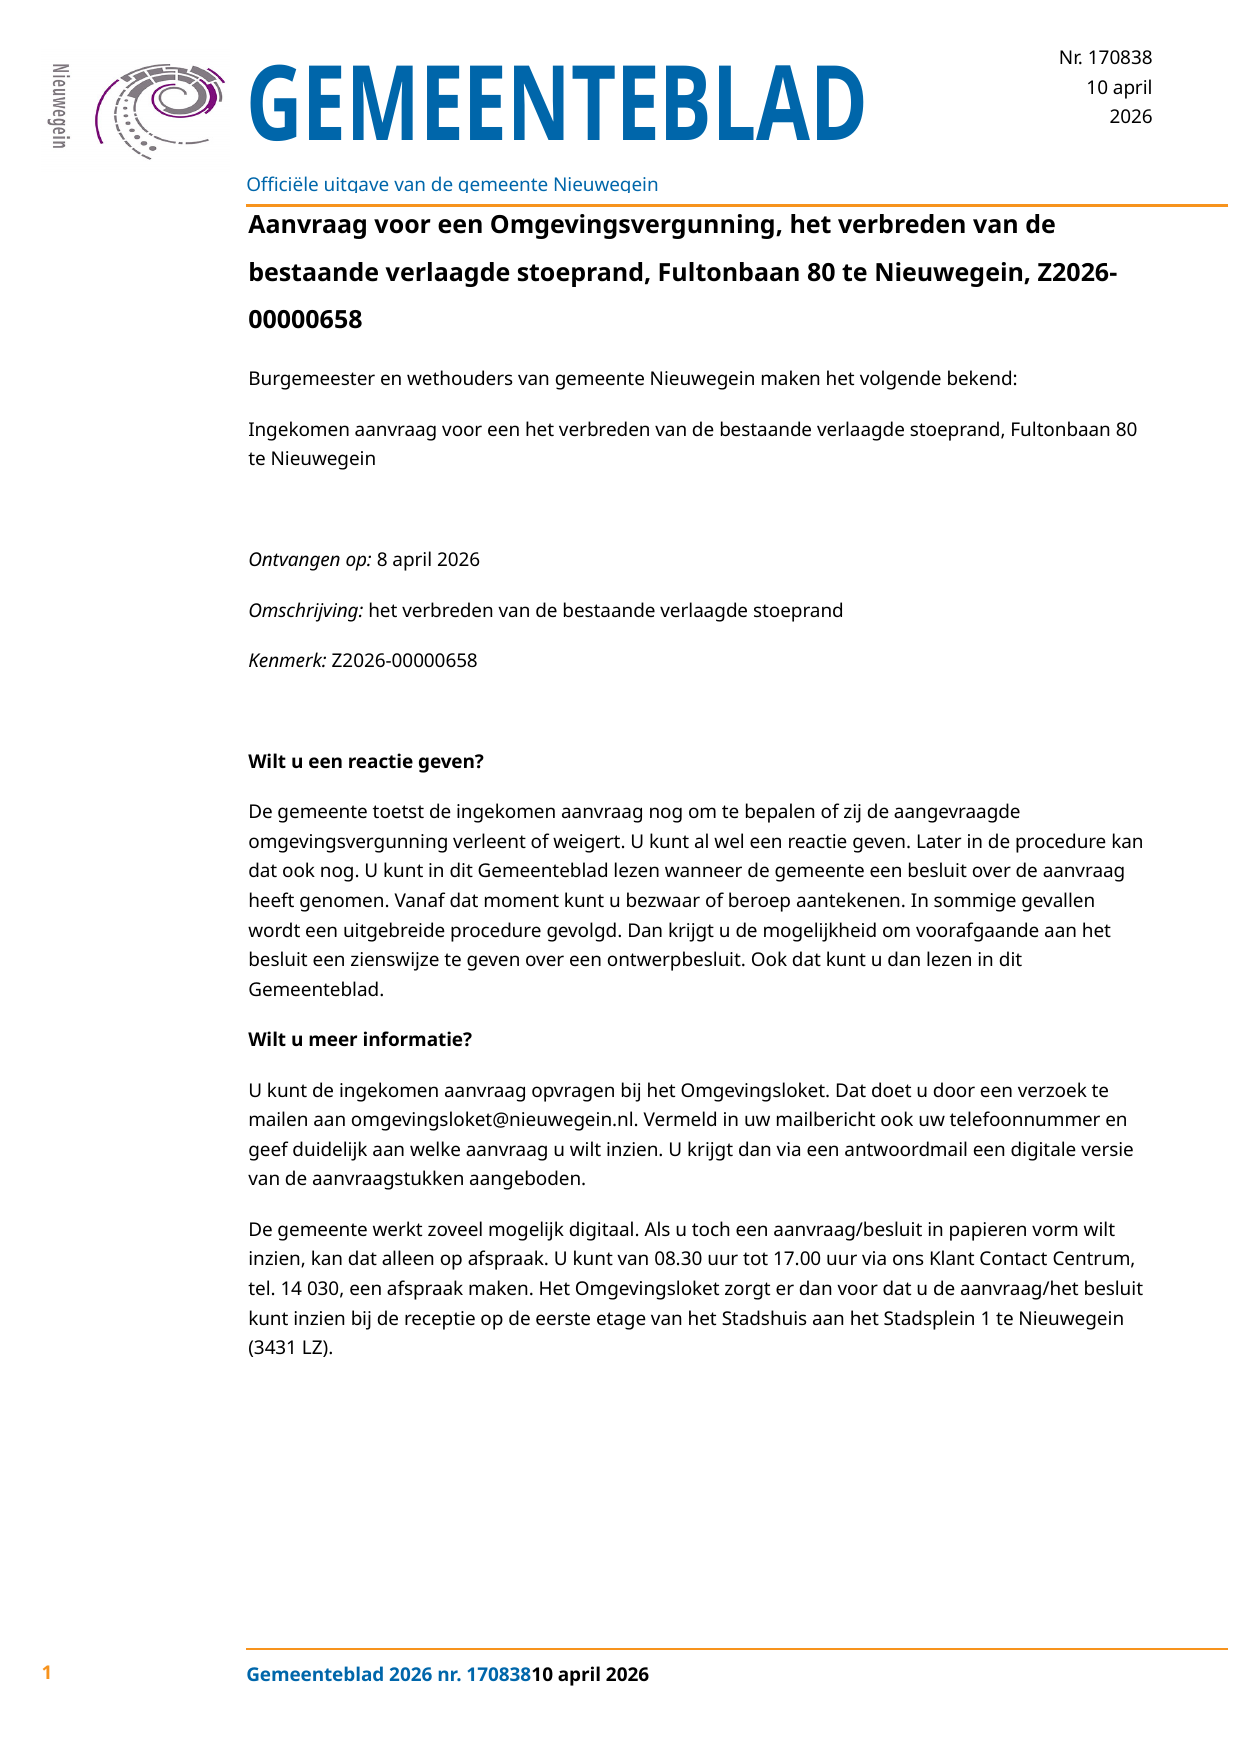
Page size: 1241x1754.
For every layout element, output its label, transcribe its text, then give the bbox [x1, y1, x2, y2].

text Wilt u een reactie geven? [248, 748, 1152, 774]
text U kunt de ingekomen aanvraag opvragen bij het Omgevingsloket. Dat doet u door een verzoek te mailen aan omgevingsloket@nieuwegein.nl. Vermeld in uw mailbericht ook uw telefoonnummer en geef duidelijk aan welke aanvraag u wilt inzien. U krijgt dan via een antwoordmail een digitale versie van de aanvraagstukken aangeboden. [248, 1077, 1152, 1191]
text Ingekomen aanvraag voor een het verbreden van de bestaande verlaagde stoeprand, Fultonbaan 80 te Nieuwegein [248, 416, 1152, 471]
text De gemeente werkt zoveel mogelijk digitaal. Als u toch een aanvraag/besluit in papieren vorm wilt inzien, kan dat alleen op afspraak. U kunt van 08.30 uur tot 17.00 uur via ons Klant Contact Centrum, tel. 14 030, een afspraak maken. Het Omgevingsloket zorgt er dan voor dat u de aanvraag/het besluit kunt inzien bij de receptie op de eerste etage van het Stadshuis aan het Stadsplein 1 te Nieuwegein (3431 LZ). [248, 1216, 1152, 1360]
text Burgemeester en wethouders van gemeente Nieuwegein maken het volgende bekend: [248, 366, 1152, 391]
text De gemeente toetst de ingekomen aanvraag nog om te bepalen of zij de aangevraagde omgevingsvergunning verleent of weigert. U kunt al wel een reactie geven. Later in de procedure kan dat ook nog. U kunt in dit Gemeenteblad lezen wanneer de gemeente een besluit over de aanvraag heeft genomen. Vanaf dat moment kunt u bezwaar of beroep aantekenen. In sommige gevallen wordt een uitgebreide procedure gevolgd. Dan krijgt u de mogelijkheid om voorafgaande aan het besluit een zienswijze te geven over een ontwerpbesluit. Ook dat kunt u dan lezen in dit Gemeenteblad. [248, 798, 1152, 1002]
picture [41, 47, 231, 172]
text Kenmerk: Z2026-00000658 [248, 647, 1152, 673]
text Ontvangen op: 8 april 2026 [248, 546, 1152, 572]
text Wilt u meer informatie? [248, 1026, 1152, 1052]
text Omschrijving: het verbreden van de bestaande verlaagde stoeprand [248, 597, 1152, 622]
text Aanvraag voor een Omgevingsvergunning, het verbreden van de bestaande verlaagde stoeprand, Fultonbaan 80 te Nieuwegein, Z2026-00000658 [248, 207, 1152, 336]
